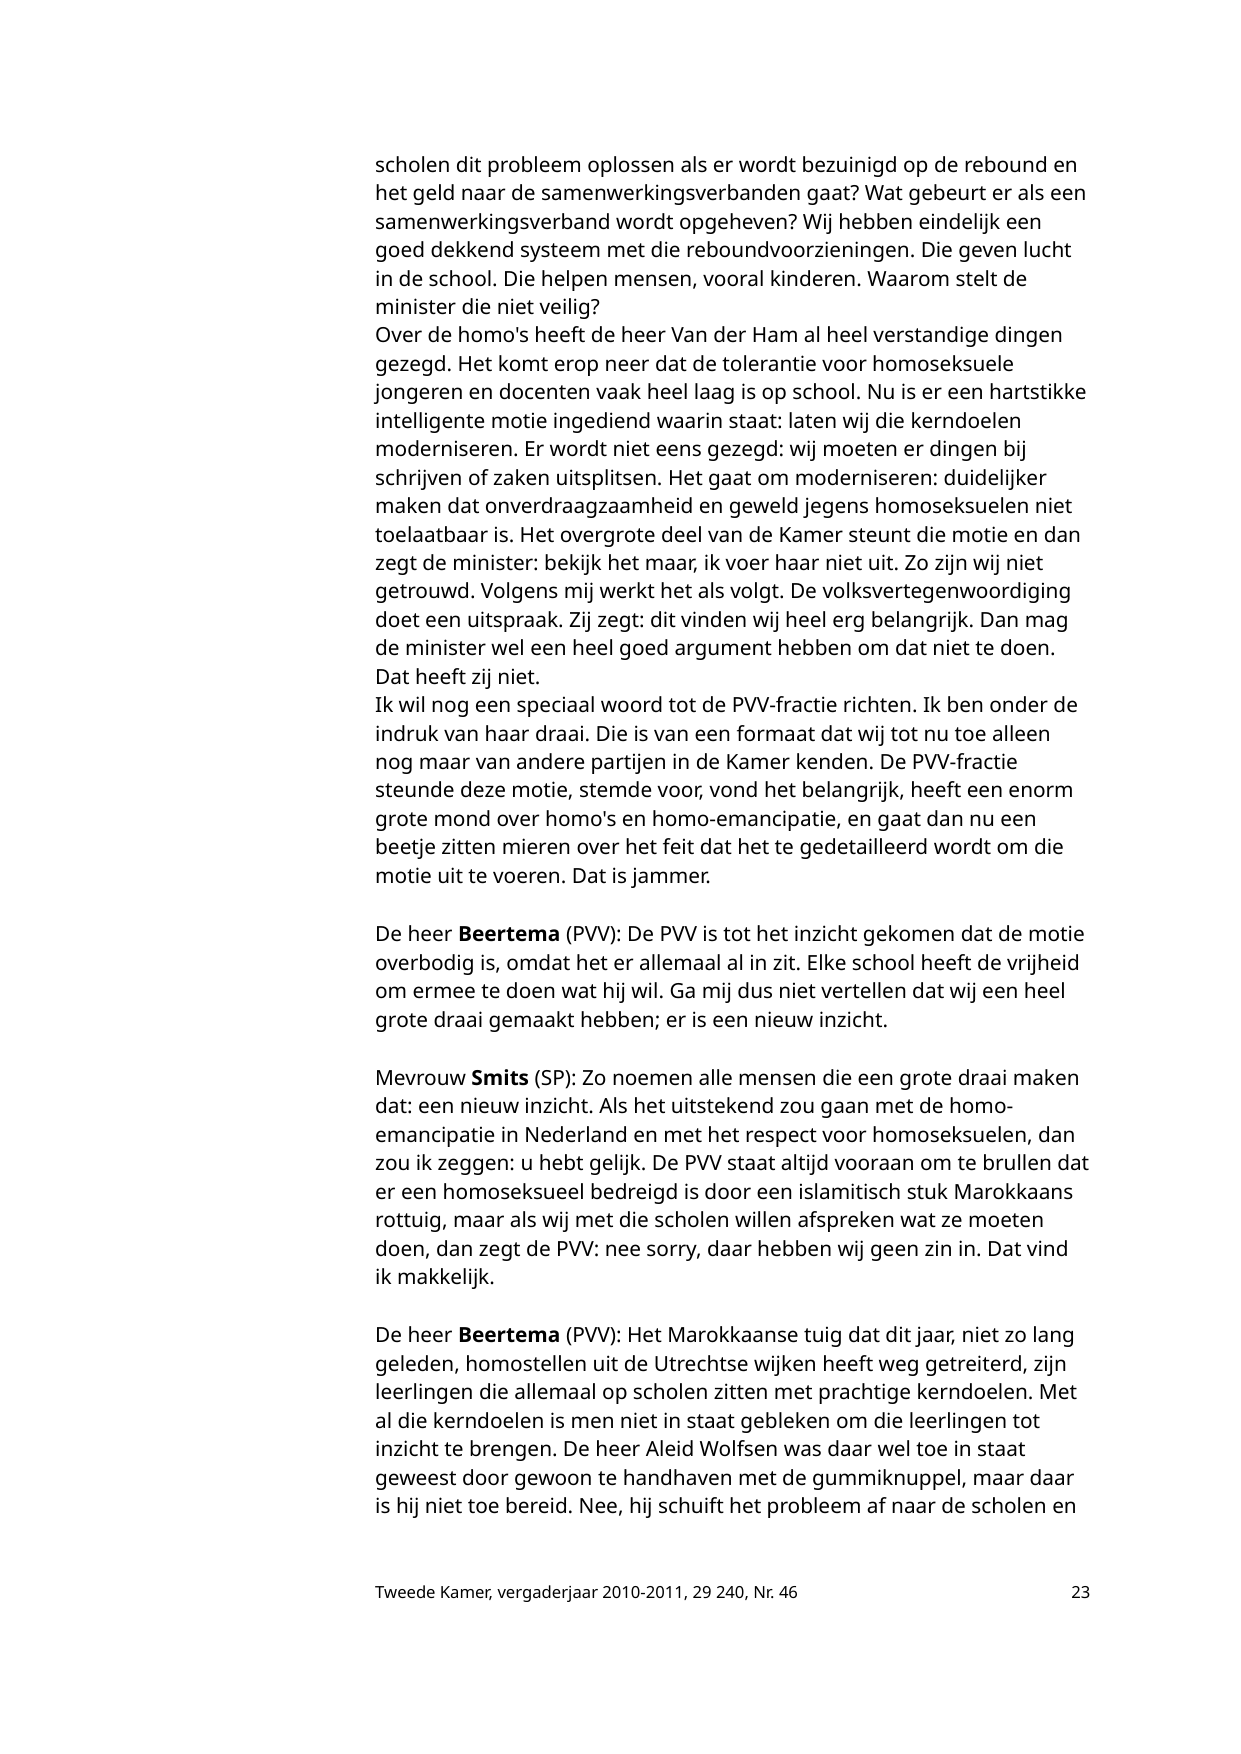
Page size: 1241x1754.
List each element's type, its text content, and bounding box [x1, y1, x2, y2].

text scholen dit probleem oplossen als er wordt bezuinigd op de rebound en het geld naar de samenwerkingsverbanden gaat? Wat gebeurt er als een samenwerkingsverband wordt opgeheven? Wij hebben eindelijk een goed dekkend systeem met die reboundvoorzieningen. Die geven lucht in de school. Die helpen mensen, vooral kinderen. Waarom stelt de minister die niet veilig? [375, 150, 1090, 321]
text Over de homo's heeft de heer Van der Ham al heel verstandige dingen gezegd. Het komt erop neer dat de tolerantie voor homoseksuele jongeren en docenten vaak heel laag is op school. Nu is er een hartstikke intelligente motie ingediend waarin staat: laten wij die kerndoelen moderniseren. Er wordt niet eens gezegd: wij moeten er dingen bij schrijven of zaken uitsplitsen. Het gaat om moderniseren: duidelijker maken dat onverdraagzaamheid en geweld jegens homoseksuelen niet toelaatbaar is. Het overgrote deel van de Kamer steunt die motie en dan zegt de minister: bekijk het maar, ik voer haar niet uit. Zo zijn wij niet getrouwd. Volgens mij werkt het als volgt. De volksvertegenwoordiging doet een uitspraak. Zij zegt: dit vinden wij heel erg belangrijk. Dan mag de minister wel een heel goed argument hebben om dat niet te doen. Dat heeft zij niet. [375, 321, 1090, 690]
text De heer Beertema (PVV): De PVV is tot het inzicht gekomen dat de motie overbodig is, omdat het er allemaal al in zit. Elke school heeft de vrijheid om ermee te doen wat hij wil. Ga mij dus niet vertellen dat wij een heel grote draai gemaakt hebben; er is een nieuw inzicht. [375, 919, 1090, 1033]
text Ik wil nog een speciaal woord tot de PVV-fractie richten. Ik ben onder de indruk van haar draai. Die is van een formaat dat wij tot nu toe alleen nog maar van andere partijen in de Kamer kenden. De PVV-fractie steunde deze motie, stemde voor, vond het belangrijk, heeft een enorm grote mond over homo's en homo-emancipatie, en gaat dan nu een beetje zitten mieren over het feit dat het te gedetailleerd wordt om die motie uit te voeren. Dat is jammer. [375, 690, 1090, 889]
text De heer Beertema (PVV): Het Marokkaanse tuig dat dit jaar, niet zo lang geleden, homostellen uit de Utrechtse wijken heeft weg getreiterd, zijn leerlingen die allemaal op scholen zitten met prachtige kerndoelen. Met al die kerndoelen is men niet in staat gebleken om die leerlingen tot inzicht te brengen. De heer Aleid Wolfsen was daar wel toe in staat geweest door gewoon te handhaven met de gummiknuppel, maar daar is hij niet toe bereid. Nee, hij schuift het probleem af naar de scholen en [375, 1321, 1090, 1520]
text Mevrouw Smits (SP): Zo noemen alle mensen die een grote draai maken dat: een nieuw inzicht. Als het uitstekend zou gaan met de homo-emancipatie in Nederland en met het respect voor homoseksuelen, dan zou ik zeggen: u hebt gelijk. De PVV staat altijd vooraan om te brullen dat er een homoseksueel bedreigd is door een islamitisch stuk Marokkaans rottuig, maar als wij met die scholen willen afspreken wat ze moeten doen, dan zegt de PVV: nee sorry, daar hebben wij geen zin in. Dat vind ik makkelijk. [375, 1063, 1090, 1291]
